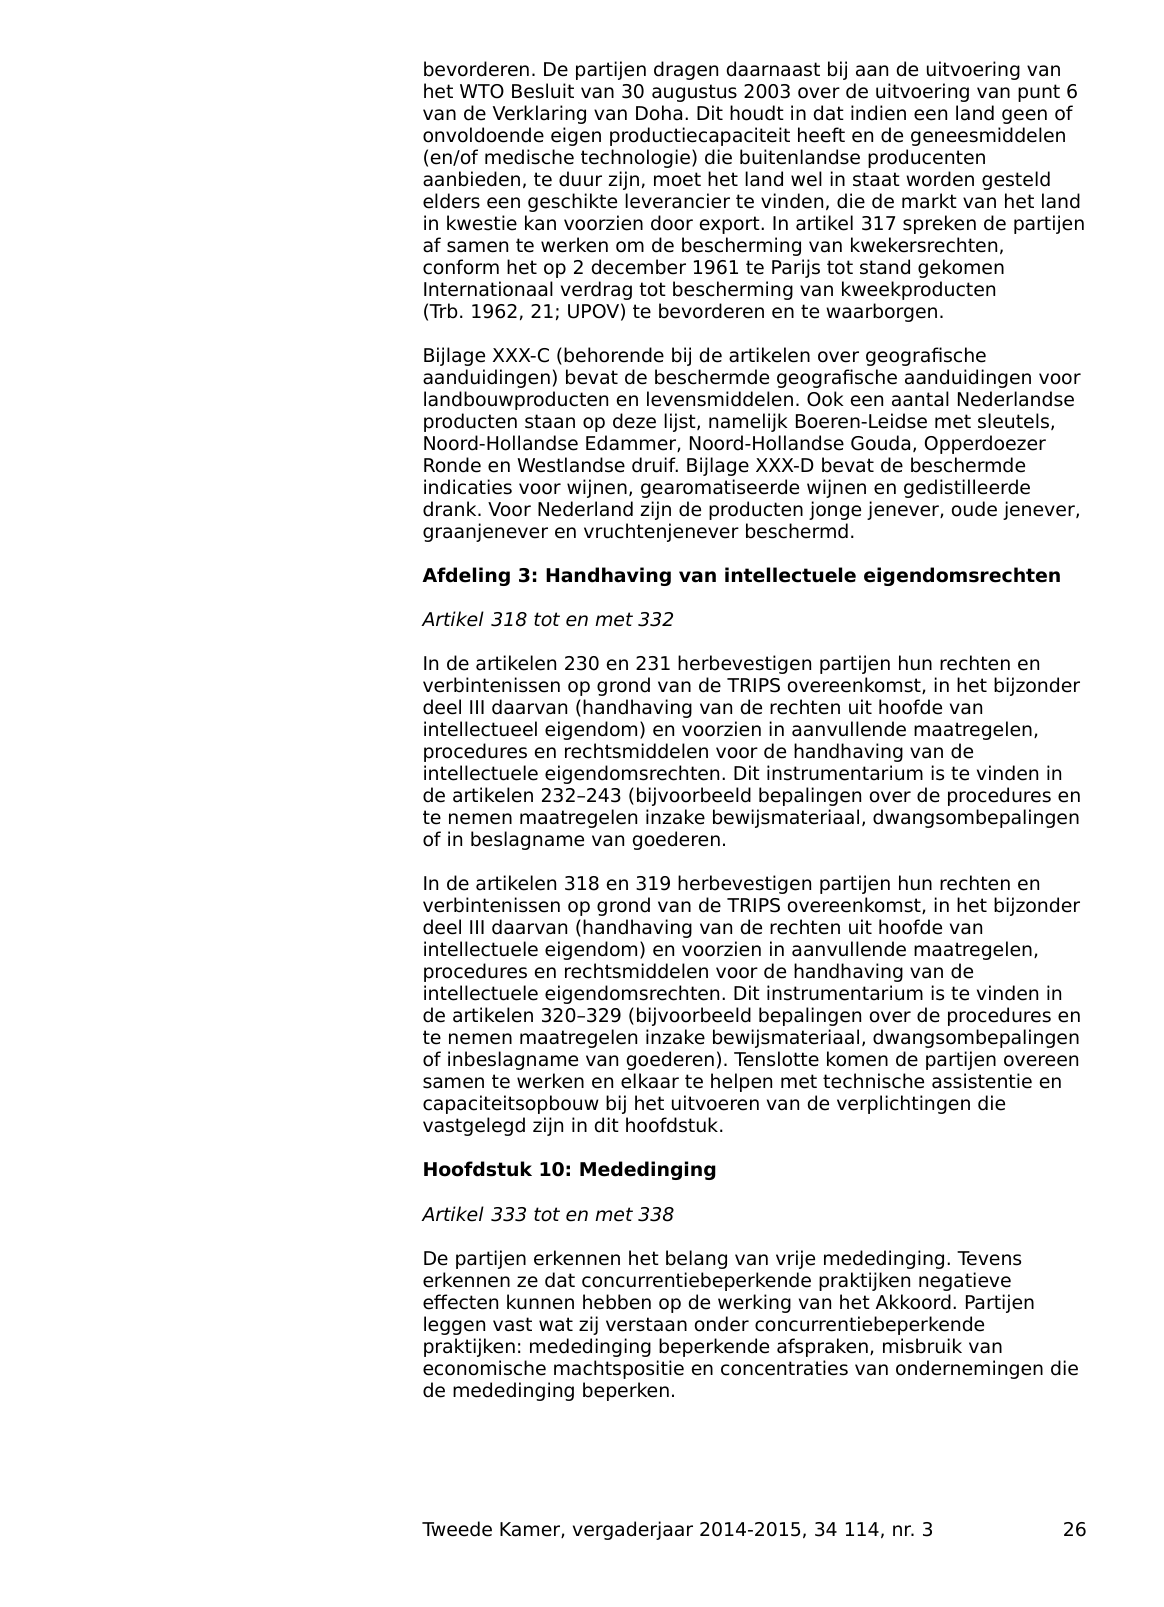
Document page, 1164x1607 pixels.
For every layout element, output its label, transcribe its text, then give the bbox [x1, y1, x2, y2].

subtitle Artikel 318 tot en met 332 [422, 609, 1087, 631]
subtitle Hoofdstuk 10: Mededinging [422, 1159, 1087, 1181]
text In de artikelen 318 en 319 herbevestigen partijen hun rechten en verbintenissen op grond van de TRIPS overeenkomst, in het bijzonder deel III daarvan (handhaving van de rechten uit hoofde van intellectuele eigendom) en voorzien in aanvullende maatregelen, procedures en rechtsmiddelen voor de handhaving van de intellectuele eigendomsrechten. Dit instrumentarium is te vinden in de artikelen 320–329 (bijvoorbeeld bepalingen over de procedures en te nemen maatregelen inzake bewijsmateriaal, dwangsombepalingen of inbeslagname van goederen). Tenslotte komen de partijen overeen samen te werken en elkaar te helpen met technische assistentie en capaciteitsopbouw bij het uitvoeren van de verplichtingen die vastgelegd zijn in dit hoofdstuk. [422, 873, 1087, 1137]
text bevorderen. De partijen dragen daarnaast bij aan de uitvoering van het WTO Besluit van 30 augustus 2003 over de uitvoering van punt 6 van de Verklaring van Doha. Dit houdt in dat indien een land geen of onvoldoende eigen productiecapaciteit heeft en de geneesmiddelen (en/of medische technologie) die buitenlandse producenten aanbieden, te duur zijn, moet het land wel in staat worden gesteld elders een geschikte leverancier te vinden, die de markt van het land in kwestie kan voorzien door export. In artikel 317 spreken de partijen af samen te werken om de bescherming van kwekersrechten, conform het op 2 december 1961 te Parijs tot stand gekomen Internationaal verdrag tot bescherming van kweekproducten (Trb. 1962, 21; UPOV) te bevorderen en te waarborgen. [422, 59, 1087, 323]
text De partijen erkennen het belang van vrije mededinging. Tevens erkennen ze dat concurrentiebeperkende praktijken negatieve effecten kunnen hebben op de werking van het Akkoord. Partijen leggen vast wat zij verstaan onder concurrentiebeperkende praktijken: mededinging beperkende afspraken, misbruik van economische machtspositie en concentraties van ondernemingen die de mededinging beperken. [422, 1248, 1087, 1401]
text Bijlage XXX-C (behorende bij de artikelen over geografische aanduidingen) bevat de beschermde geografische aanduidingen voor landbouwproducten en levensmiddelen. Ook een aantal Nederlandse producten staan op deze lijst, namelijk Boeren-Leidse met sleutels, Noord-Hollandse Edammer, Noord-Hollandse Gouda, Opperdoezer Ronde en Westlandse druif. Bijlage XXX-D bevat de beschermde indicaties voor wijnen, gearomatiseerde wijnen en gedistilleerde drank. Voor Nederland zijn de producten jonge jenever, oude jenever, graanjenever en vruchtenjenever beschermd. [422, 345, 1087, 543]
text In de artikelen 230 en 231 herbevestigen partijen hun rechten en verbintenissen op grond van de TRIPS overeenkomst, in het bijzonder deel III daarvan (handhaving van de rechten uit hoofde van intellectueel eigendom) en voorzien in aanvullende maatregelen, procedures en rechtsmiddelen voor de handhaving van de intellectuele eigendomsrechten. Dit instrumentarium is te vinden in de artikelen 232–243 (bijvoorbeeld bepalingen over de procedures en te nemen maatregelen inzake bewijsmateriaal, dwangsombepalingen of in beslagname van goederen. [422, 653, 1087, 851]
subtitle Artikel 333 tot en met 338 [422, 1203, 1087, 1225]
subtitle Afdeling 3: Handhaving van intellectuele eigendomsrechten [422, 565, 1087, 587]
